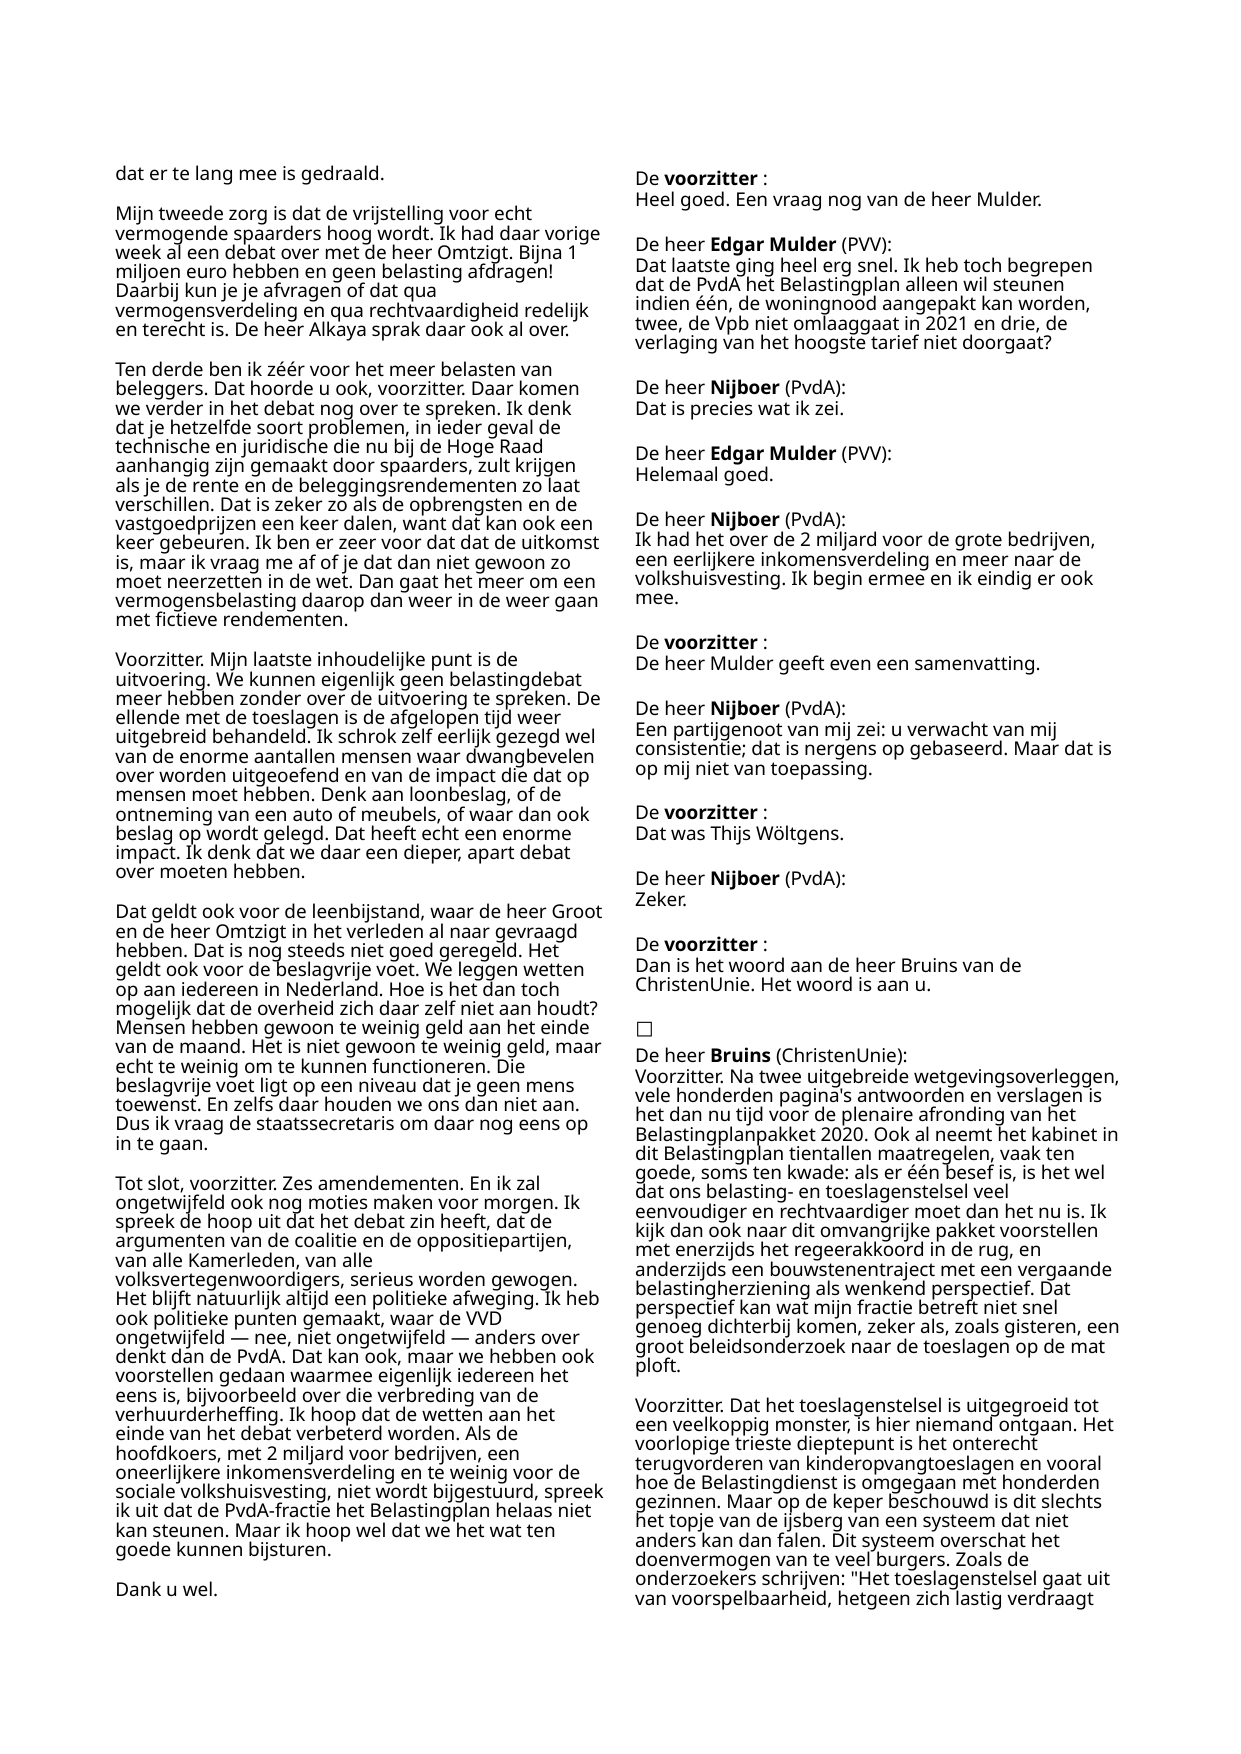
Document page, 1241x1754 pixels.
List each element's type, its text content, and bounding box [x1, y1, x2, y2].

text De heer Bruins (ChristenUnie): [635, 1042, 1125, 1068]
text De heer Nijboer (PvdA): [635, 374, 1125, 400]
text De heer Edgar Mulder (PVV): [635, 231, 1125, 257]
text Mijn tweede zorg is dat de vrijstelling voor echt vermogende spaarders hoog wordt. Ik had daar vorige week al een debat over met de heer Omtzigt. Bijna 1 miljoen euro hebben en geen belasting afdragen! Daarbij kun je je afvragen of dat qua vermogensverdeling en qua rechtvaardigheid redelijk en terecht is. De heer Alkaya sprak daar ook al over. [115, 205, 605, 340]
text Helemaal goed. [635, 466, 1125, 485]
text De heer Nijboer (PvdA): [635, 865, 1125, 891]
text De voorzitter : [635, 165, 1125, 191]
text De voorzitter : [635, 799, 1125, 825]
text dat er te lang mee is gedraald. [115, 165, 605, 184]
text Ik had het over de 2 miljard voor de grote bedrijven, een eerlijkere inkomensverdeling en meer naar de volkshuisvesting. Ik begin ermee en ik eindig er ook mee. [635, 531, 1125, 608]
text De heer Nijboer (PvdA): [635, 695, 1125, 721]
text Ten derde ben ik zéér voor het meer belasten van beleggers. Dat hoorde u ook, voorzitter. Daar komen we verder in het debat nog over te spreken. Ik denk dat je hetzelfde soort problemen, in ieder geval de technische en juridische die nu bij de Hoge Raad aanhangig zijn gemaakt door spaarders, zult krijgen als je de rente en de beleggingsrendementen zo laat verschillen. Dat is zeker zo als de opbrengsten en de vastgoedprijzen een keer dalen, want dat kan ook een keer gebeuren. Ik ben er zeer voor dat dat de uitkomst is, maar ik vraag me af of je dat dan niet gewoon zo moet neerzetten in de wet. Dan gaat het meer om een vermogensbelasting daarop dan weer in de weer gaan met fictieve rendementen. [115, 361, 605, 631]
text De heer Nijboer (PvdA): [635, 506, 1125, 531]
text De voorzitter : [635, 931, 1125, 957]
text Dat geldt ook voor de leenbijstand, waar de heer Groot en de heer Omtzigt in het verleden al naar gevraagd hebben. Dat is nog steeds niet goed geregeld. Het geldt ook voor de beslagvrije voet. We leggen wetten op aan iedereen in Nederland. Hoe is het dan toch mogelijk dat de overheid zich daar zelf niet aan houdt? Mensen hebben gewoon te weinig geld aan het einde van de maand. Het is niet gewoon te weinig geld, maar echt te weinig om te kunnen functioneren. Die beslagvrije voet ligt op een niveau dat je geen mens toewenst. En zelfs daar houden we ons dan niet aan. Dus ik vraag de staatssecretaris om daar nog eens op in te gaan. [115, 903, 605, 1154]
text Voorzitter. Na twee uitgebreide wetgevingsoverleggen, vele honderden pagina's antwoorden en verslagen is het dan nu tijd voor de plenaire afronding van het Belastingplanpakket 2020. Ook al neemt het kabinet in dit Belastingplan tientallen maatregelen, vaak ten goede, soms ten kwade: als er één besef is, is het wel dat ons belasting- en toeslagenstelsel veel eenvoudiger en rechtvaardiger moet dan het nu is. Ik kijk dan ook naar dit omvangrijke pakket voorstellen met enerzijds het regeerakkoord in de rug, en anderzijds een bouwstenentraject met een vergaande belastingherziening als wenkend perspectief. Dat perspectief kan wat mijn fractie betreft niet snel genoeg dichterbij komen, zeker als, zoals gisteren, een groot beleidsonderzoek naar de toeslagen op de mat ploft. [635, 1068, 1125, 1376]
text Dan is het woord aan de heer Bruins van de ChristenUnie. Het woord is aan u. [635, 957, 1125, 996]
text Dat laatste ging heel erg snel. Ik heb toch begrepen dat de PvdA het Belastingplan alleen wil steunen indien één, de woningnood aangepakt kan worden, twee, de Vpb niet omlaaggaat in 2021 en drie, de verlaging van het hoogste tarief niet doorgaat? [635, 257, 1125, 353]
text Dank u wel. [115, 1581, 605, 1600]
text Heel goed. Een vraag nog van de heer Mulder. [635, 191, 1125, 210]
text ⬜ [635, 1016, 1125, 1042]
text Zeker. [635, 891, 1125, 910]
text De heer Edgar Mulder (PVV): [635, 440, 1125, 466]
text Een partijgenoot van mij zei: u verwacht van mij consistentie; dat is nergens op gebaseerd. Maar dat is op mij niet van toepassing. [635, 721, 1125, 779]
text Tot slot, voorzitter. Zes amendementen. En ik zal ongetwijfeld ook nog moties maken voor morgen. Ik spreek de hoop uit dat het debat zin heeft, dat de argumenten van de coalitie en de oppositiepartijen, van alle Kamerleden, van alle volksvertegenwoordigers, serieus worden gewogen. Het blijft natuurlijk altijd een politieke afweging. Ik heb ook politieke punten gemaakt, waar de VVD ongetwijfeld — nee, niet ongetwijfeld — anders over denkt dan de PvdA. Dat kan ook, maar we hebben ook voorstellen gedaan waarmee eigenlijk iedereen het eens is, bijvoorbeeld over die verbreding van de verhuurderheffing. Ik hoop dat de wetten aan het einde van het debat verbeterd worden. Als de hoofdkoers, met 2 miljard voor bedrijven, een oneerlijkere inkomensverdeling en te weinig voor de sociale volkshuisvesting, niet wordt bijgestuurd, spreek ik uit dat de PvdA-fractie het Belastingplan helaas niet kan steunen. Maar ik hoop wel dat we het wat ten goede kunnen bijsturen. [115, 1175, 605, 1560]
text Voorzitter. Mijn laatste inhoudelijke punt is de uitvoering. We kunnen eigenlijk geen belastingdebat meer hebben zonder over de uitvoering te spreken. De ellende met de toeslagen is de afgelopen tijd weer uitgebreid behandeld. Ik schrok zelf eerlijk gezegd wel van de enorme aantallen mensen waar dwangbevelen over worden uitgeoefend en van de impact die dat op mensen moet hebben. Denk aan loonbeslag, of de ontneming van een auto of meubels, of waar dan ook beslag op wordt gelegd. Dat heeft echt een enorme impact. Ik denk dat we daar een dieper, apart debat over moeten hebben. [115, 651, 605, 883]
text Voorzitter. Dat het toeslagenstelsel is uitgegroeid tot een veelkoppig monster, is hier niemand ontgaan. Het voorlopige trieste dieptepunt is het onterecht terugvorderen van kinderopvangtoeslagen en vooral hoe de Belastingdienst is omgegaan met honderden gezinnen. Maar op de keper beschouwd is dit slechts het topje van de ijsberg van een systeem dat niet anders kan dan falen. Dit systeem overschat het doenvermogen van te veel burgers. Zoals de onderzoekers schrijven: "Het toeslagenstelsel gaat uit van voorspelbaarheid, hetgeen zich lastig verdraagt [635, 1397, 1125, 1609]
text Dat was Thijs Wöltgens. [635, 825, 1125, 844]
text De voorzitter : [635, 629, 1125, 655]
text De heer Mulder geeft even een samenvatting. [635, 655, 1125, 674]
text Dat is precies wat ik zei. [635, 400, 1125, 419]
